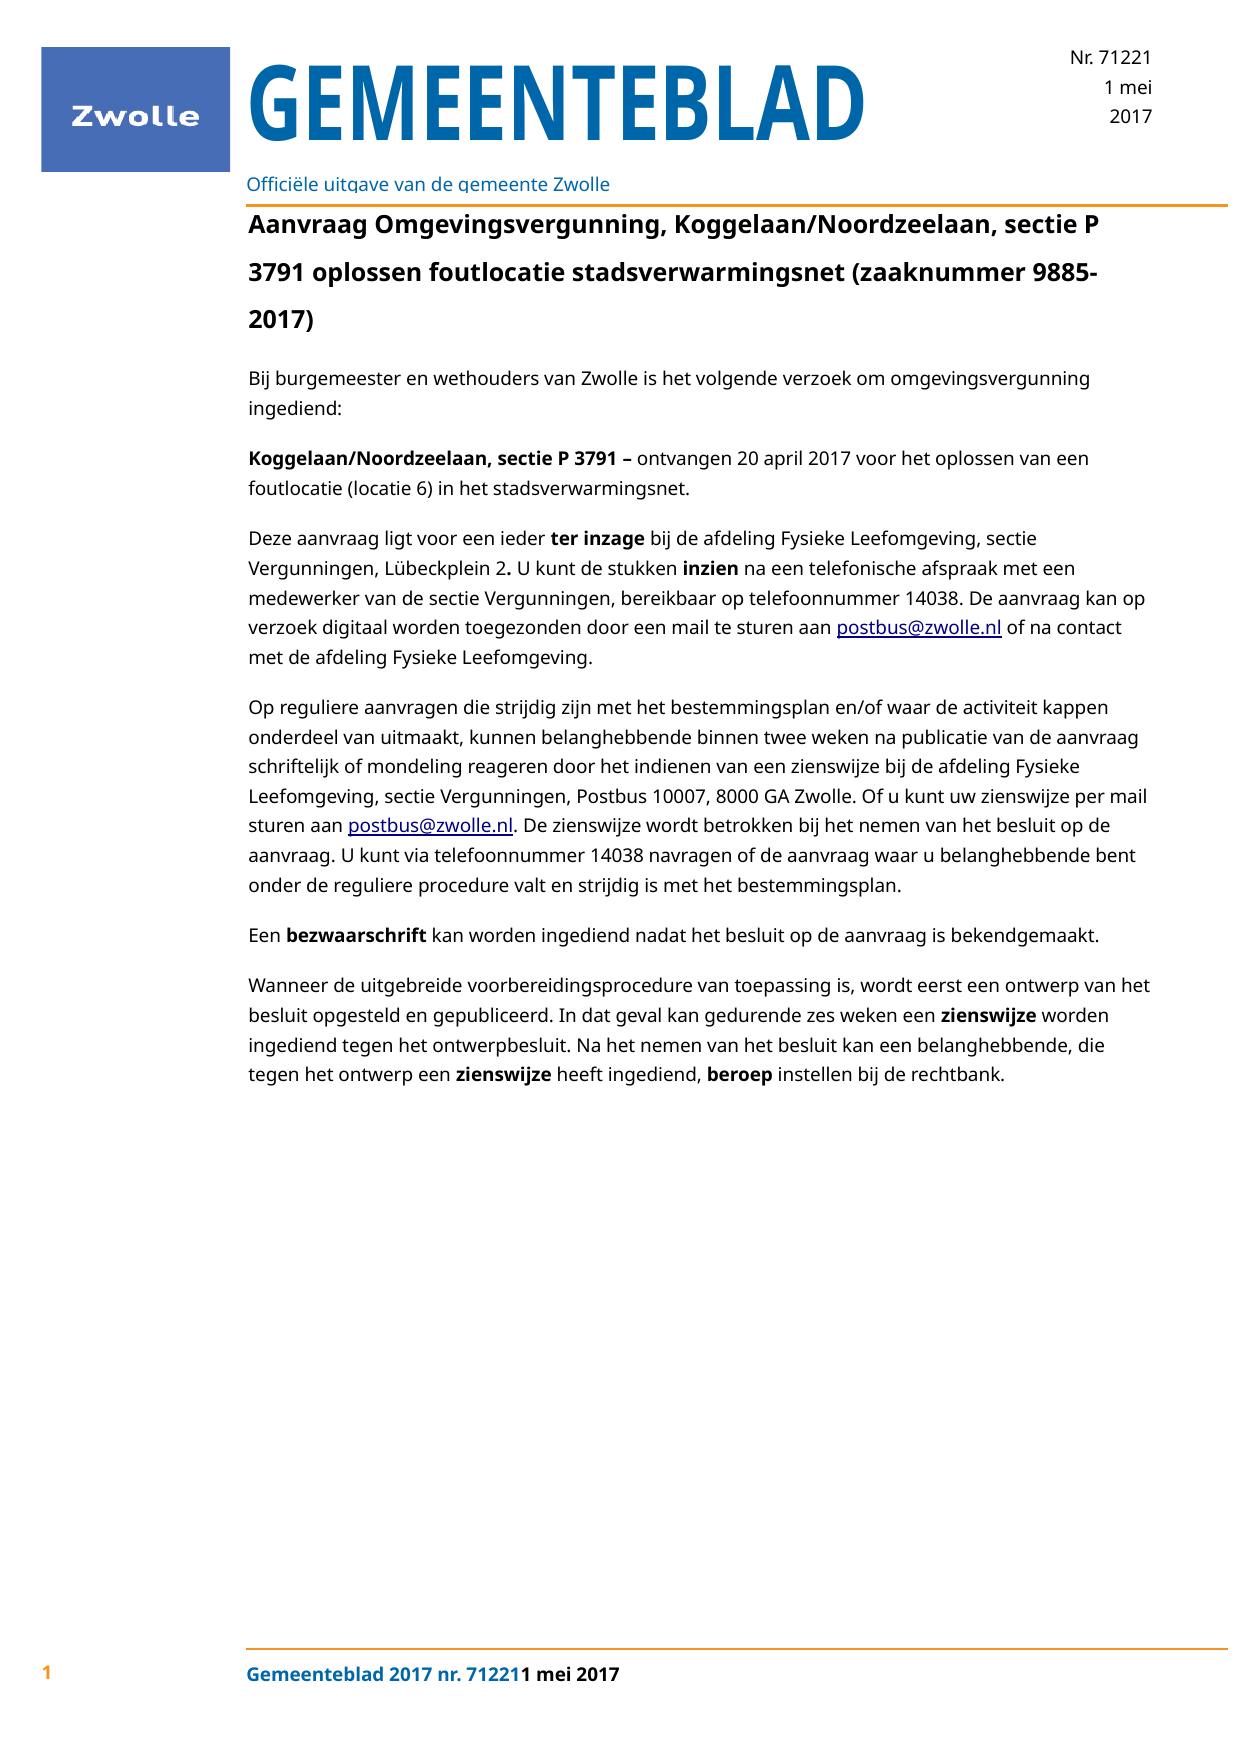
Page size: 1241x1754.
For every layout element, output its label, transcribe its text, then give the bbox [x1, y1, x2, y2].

text Wanneer de uitgebreide voorbereidingsprocedure van toepassing is, wordt eerst een ontwerp van het besluit opgesteld en gepubliceerd. In dat geval kan gedurende zes weken een zienswijze worden ingediend tegen het ontwerpbesluit. Na het nemen van het besluit kan een belanghebbende, die tegen het ontwerp een zienswijze heeft ingediend, beroep instellen bij de rechtbank. [248, 973, 1152, 1087]
text Koggelaan/Noordzeelaan, sectie P 3791 – ontvangen 20 april 2017 voor het oplossen van een foutlocatie (locatie 6) in het stadsverwarmingsnet. [248, 446, 1152, 501]
text Aanvraag Omgevingsvergunning, Koggelaan/Noordzeelaan, sectie P 3791 oplossen foutlocatie stadsverwarmingsnet (zaaknummer 9885-2017) [248, 207, 1152, 336]
text Bij burgemeester en wethouders van Zwolle is het volgende verzoek om omgevingsvergunning ingediend: [248, 366, 1152, 421]
text Deze aanvraag ligt voor een ieder ter inzage bij de afdeling Fysieke Leefomgeving, sectie Vergunningen, Lübeckplein 2. U kunt de stukken inzien na een telefonische afspraak met een medewerker van de sectie Vergunningen, bereikbaar op telefoonnummer 14038. De aanvraag kan op verzoek digitaal worden toegezonden door een mail te sturen aan postbus@zwolle.nl of na contact met de afdeling Fysieke Leefomgeving. [248, 526, 1152, 669]
text Op reguliere aanvragen die strijdig zijn met het bestemmingsplan en/of waar de activiteit kappen onderdeel van uitmaakt, kunnen belanghebbende binnen twee weken na publicatie van de aanvraag schriftelijk of mondeling reageren door het indienen van een zienswijze bij de afdeling Fysieke Leefomgeving, sectie Vergunningen, Postbus 10007, 8000 GA Zwolle. Of u kunt uw zienswijze per mail sturen aan postbus@zwolle.nl. De zienswijze wordt betrokken bij het nemen van het besluit op de aanvraag. U kunt via telefoonnummer 14038 navragen of de aanvraag waar u belanghebbende bent onder de reguliere procedure valt en strijdig is met het bestemmingsplan. [248, 694, 1152, 897]
picture [41, 47, 231, 172]
text Een bezwaarschrift kan worden ingediend nadat het besluit op de aanvraag is bekendgemaakt. [248, 922, 1152, 948]
